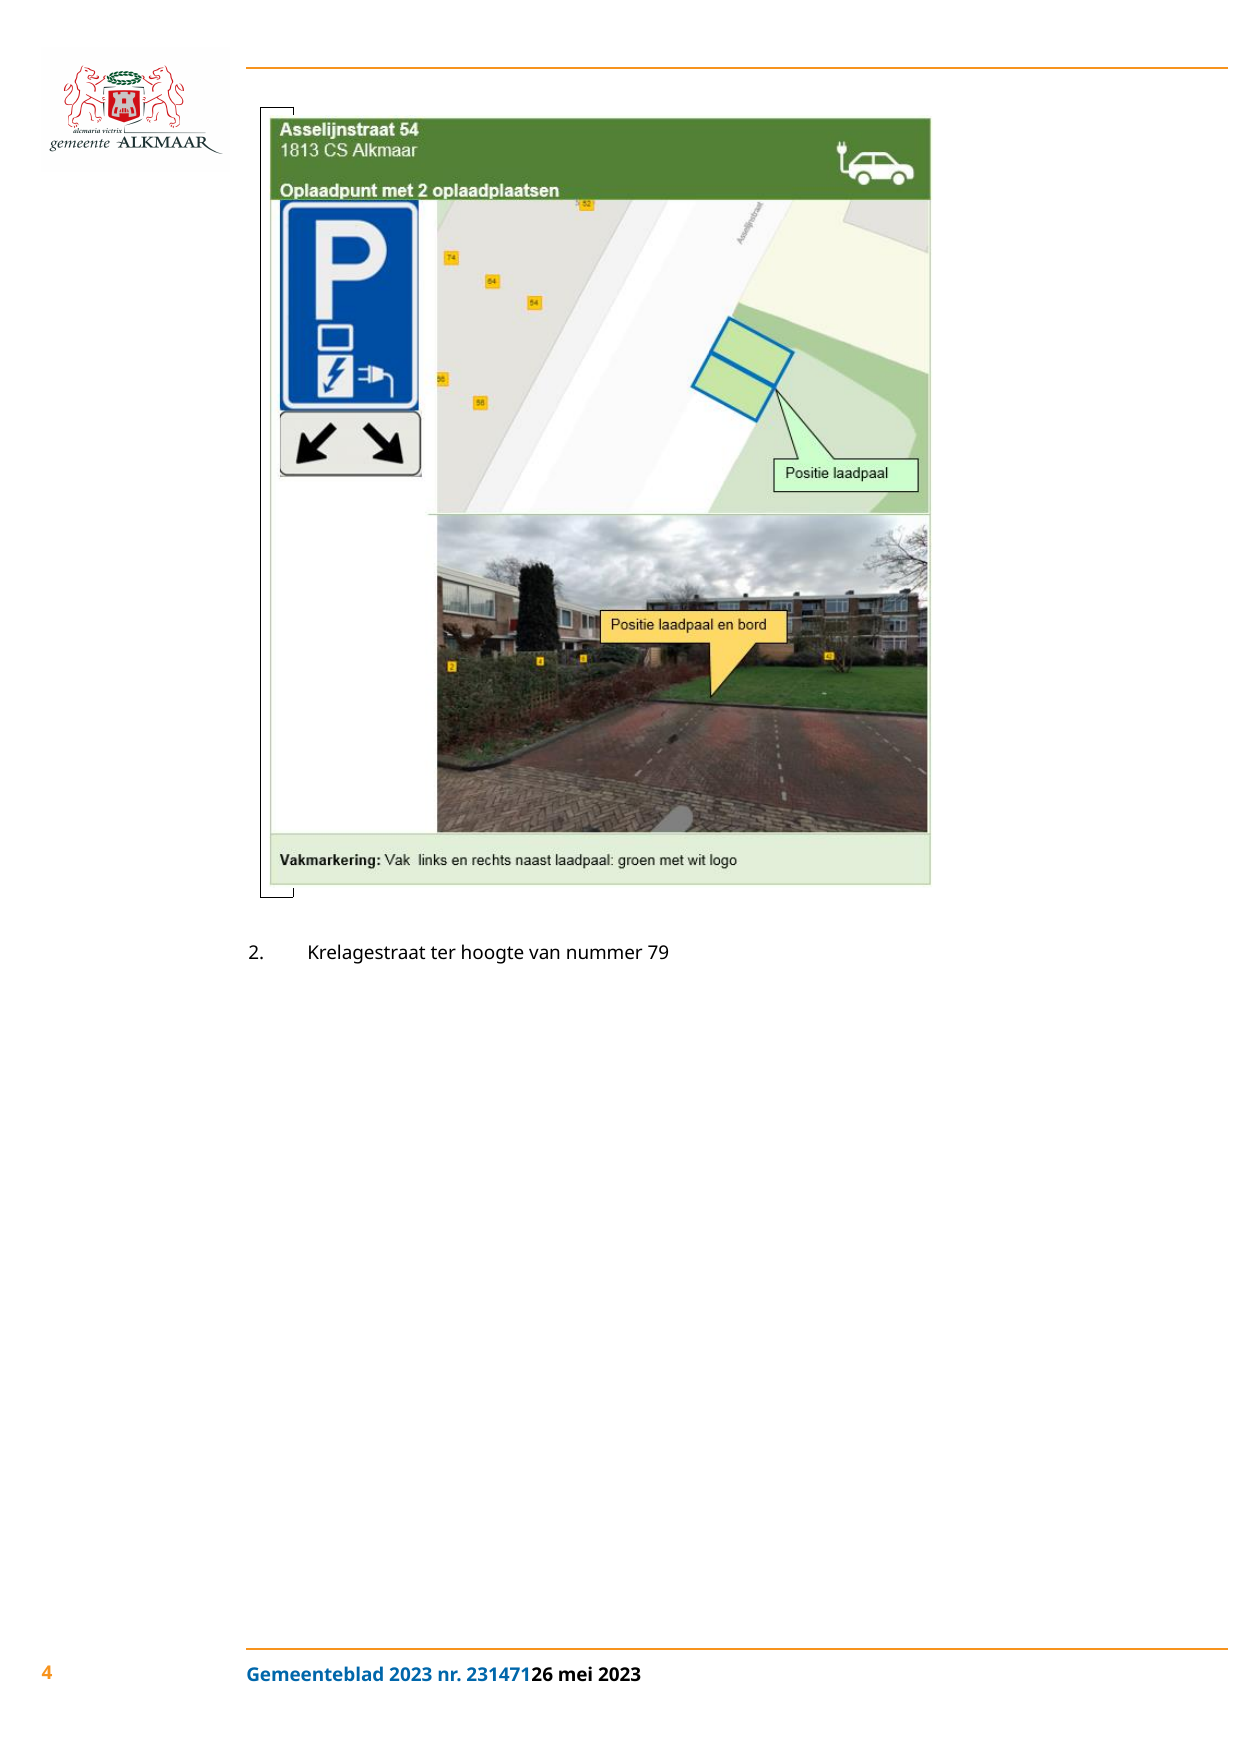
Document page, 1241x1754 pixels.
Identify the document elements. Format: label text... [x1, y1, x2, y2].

list Krelagestraat ter hoogte van nummer 79 [248, 939, 1152, 965]
picture [268, 115, 934, 888]
picture [41, 47, 231, 172]
